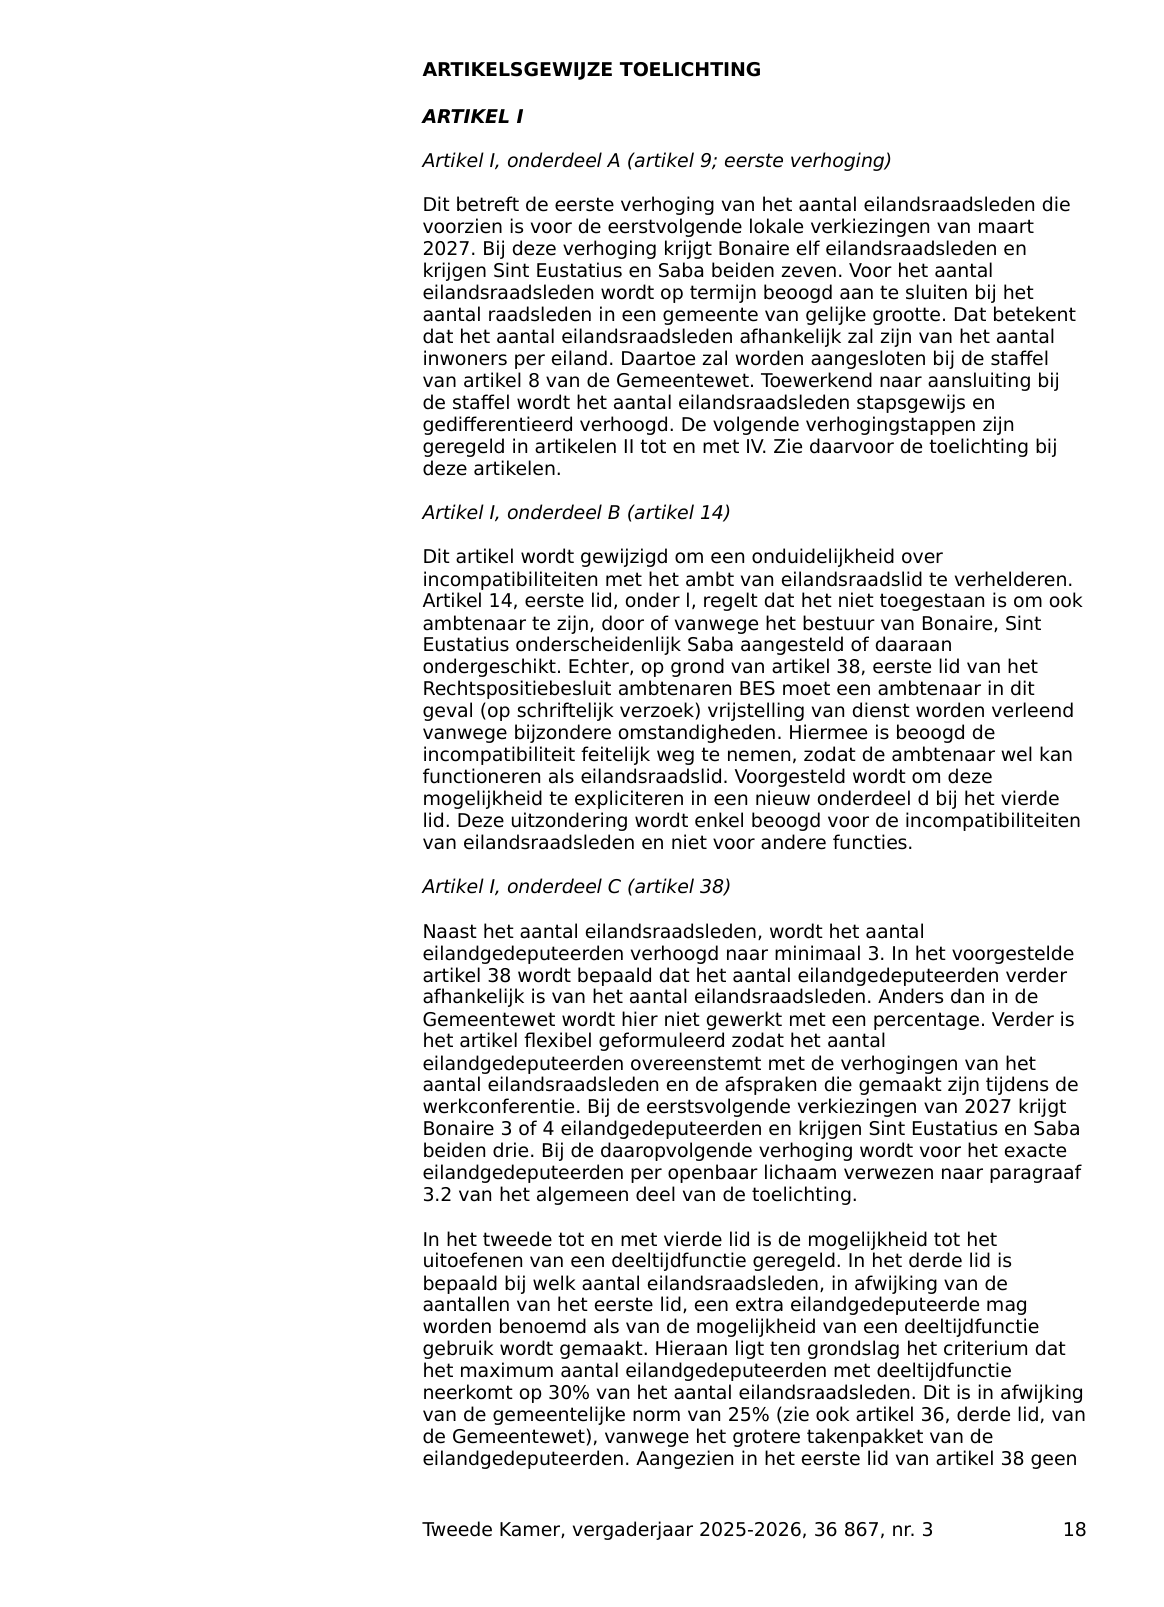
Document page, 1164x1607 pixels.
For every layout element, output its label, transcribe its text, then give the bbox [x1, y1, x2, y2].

subtitle Artikel I, onderdeel B (artikel 14) [422, 502, 1087, 524]
text In het tweede tot en met vierde lid is de mogelijkheid tot het uitoefenen van een deeltijdfunctie geregeld. In het derde lid is bepaald bij welk aantal eilandsraadsleden, in afwijking van de aantallen van het eerste lid, een extra eilandgedeputeerde mag worden benoemd als van de mogelijkheid van een deeltijdfunctie gebruik wordt gemaakt. Hieraan ligt ten grondslag het criterium dat het maximum aantal eilandgedeputeerden met deeltijdfunctie neerkomt op 30% van het aantal eilandsraadsleden. Dit is in afwijking van de gemeentelijke norm van 25% (zie ook artikel 36, derde lid, van de Gemeentewet), vanwege het grotere takenpakket van de eilandgedeputeerden. Aangezien in het eerste lid van artikel 38 geen [422, 1228, 1087, 1470]
subtitle Artikel I, onderdeel C (artikel 38) [422, 876, 1087, 898]
text Dit betreft de eerste verhoging van het aantal eilandsraadsleden die voorzien is voor de eerstvolgende lokale verkiezingen van maart 2027. Bij deze verhoging krijgt Bonaire elf eilandsraadsleden en krijgen Sint Eustatius en Saba beiden zeven. Voor het aantal eilandsraadsleden wordt op termijn beoogd aan te sluiten bij het aantal raadsleden in een gemeente van gelijke grootte. Dat betekent dat het aantal eilandsraadsleden afhankelijk zal zijn van het aantal inwoners per eiland. Daartoe zal worden aangesloten bij de staffel van artikel 8 van de Gemeentewet. Toewerkend naar aansluiting bij de staffel wordt het aantal eilandsraadsleden stapsgewijs en gedifferentieerd verhoogd. De volgende verhogingstappen zijn geregeld in artikelen II tot en met IV. Zie daarvoor de toelichting bij deze artikelen. [422, 194, 1087, 480]
subtitle ARTIKEL I [422, 106, 1087, 128]
text Naast het aantal eilandsraadsleden, wordt het aantal eilandgedeputeerden verhoogd naar minimaal 3. In het voorgestelde artikel 38 wordt bepaald dat het aantal eilandgedeputeerden verder afhankelijk is van het aantal eilandsraadsleden. Anders dan in de Gemeentewet wordt hier niet gewerkt met een percentage. Verder is het artikel flexibel geformuleerd zodat het aantal eilandgedeputeerden overeenstemt met de verhogingen van het aantal eilandsraadsleden en de afspraken die gemaakt zijn tijdens de werkconferentie. Bij de eerstsvolgende verkiezingen van 2027 krijgt Bonaire 3 of 4 eilandgedeputeerden en krijgen Sint Eustatius en Saba beiden drie. Bij de daaropvolgende verhoging wordt voor het exacte eilandgedeputeerden per openbaar lichaam verwezen naar paragraaf 3.2 van het algemeen deel van de toelichting. [422, 921, 1087, 1206]
subtitle Artikel I, onderdeel A (artikel 9; eerste verhoging) [422, 150, 1087, 172]
text Dit artikel wordt gewijzigd om een onduidelijkheid over incompatibiliteiten met het ambt van eilandsraadslid te verhelderen. Artikel 14, eerste lid, onder l, regelt dat het niet toegestaan is om ook ambtenaar te zijn, door of vanwege het bestuur van Bonaire, Sint Eustatius onderscheidenlijk Saba aangesteld of daaraan ondergeschikt. Echter, op grond van artikel 38, eerste lid van het Rechtspositiebesluit ambtenaren BES moet een ambtenaar in dit geval (op schriftelijk verzoek) vrijstelling van dienst worden verleend vanwege bijzondere omstandigheden. Hiermee is beoogd de incompatibiliteit feitelijk weg te nemen, zodat de ambtenaar wel kan functioneren als eilandsraadslid. Voorgesteld wordt om deze mogelijkheid te expliciteren in een nieuw onderdeel d bij het vierde lid. Deze uitzondering wordt enkel beoogd voor de incompatibiliteiten van eilandsraadsleden en niet voor andere functies. [422, 546, 1087, 854]
subtitle ARTIKELSGEWIJZE TOELICHTING [422, 59, 1087, 81]
